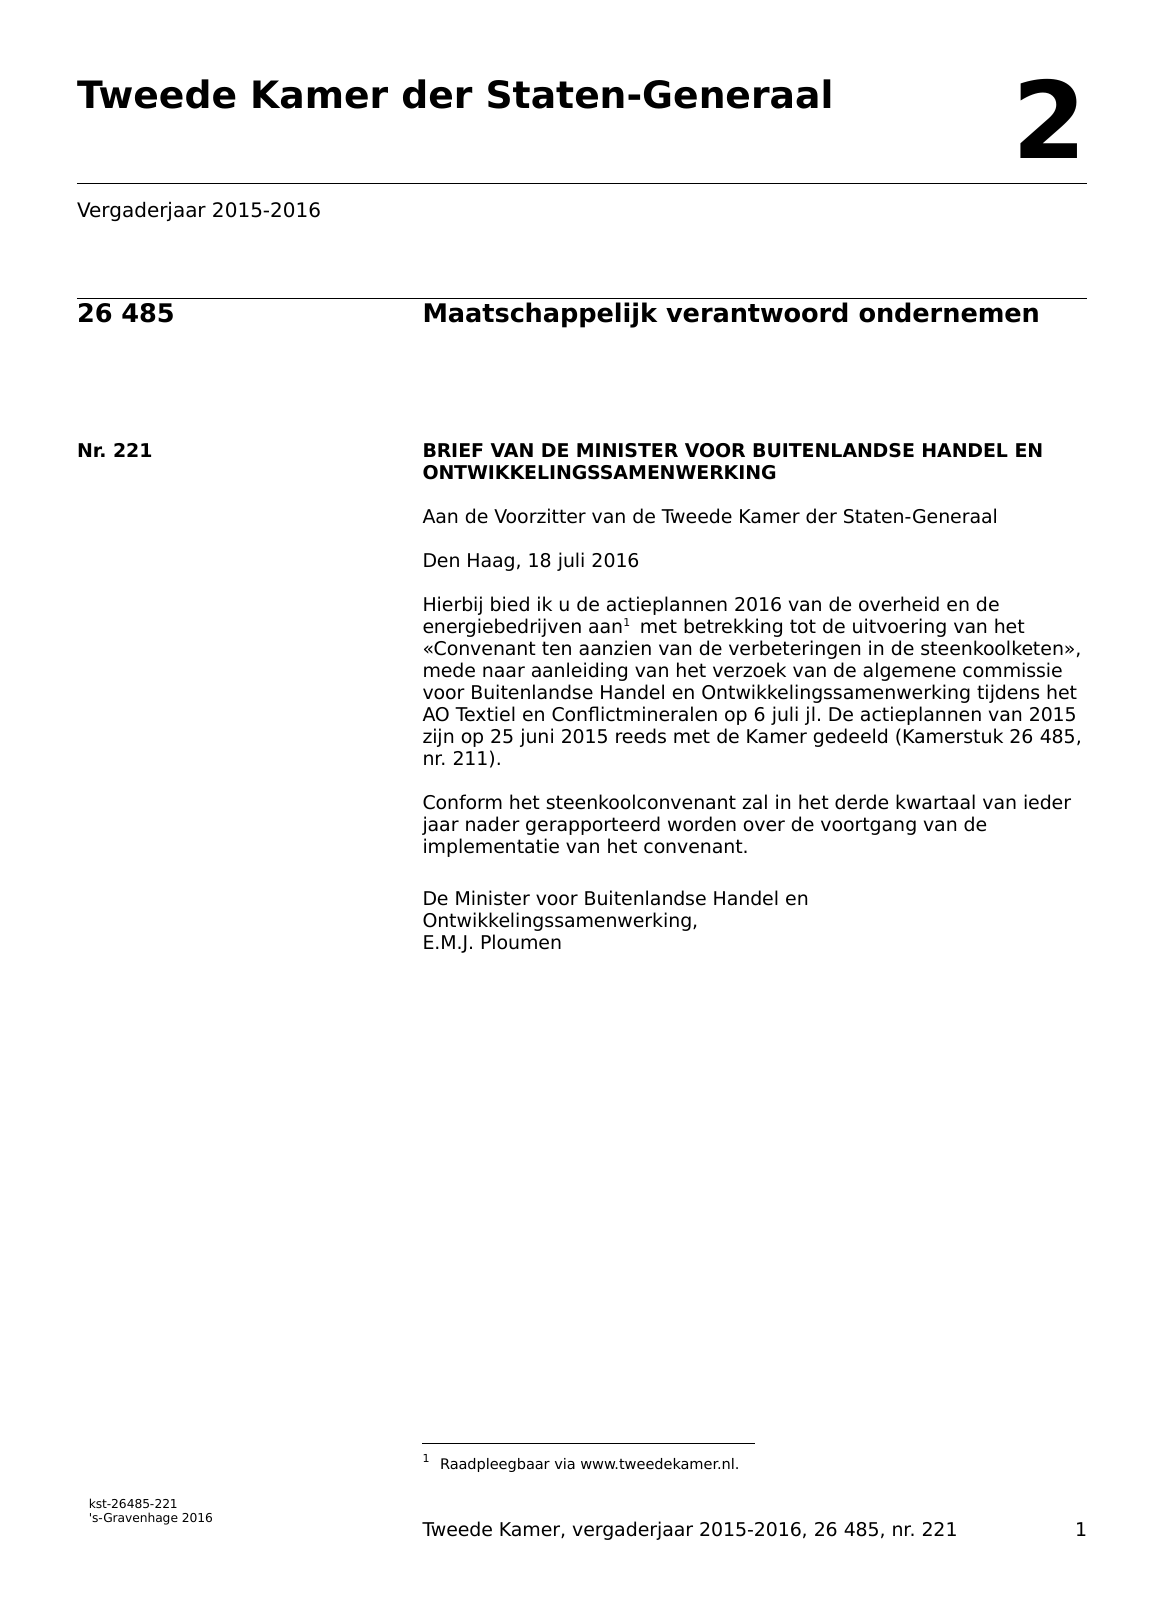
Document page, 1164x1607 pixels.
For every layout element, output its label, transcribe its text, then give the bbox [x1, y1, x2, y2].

text Den Haag, 18 juli 2016 [422, 550, 1087, 572]
table_cell Vergaderjaar 2015-2016 [77, 184, 1087, 298]
text Aan de Voorzitter van de Tweede Kamer der Staten-Generaal [422, 506, 1087, 528]
text Hierbij bied ik u de actieplannen 2016 van de overheid en de energiebedrijven aan met betrekking tot de uitvoering van het «Convenant ten aanzien van de verbeteringen in de steenkoolketen», mede naar aanleiding van het verzoek van de algemene commissie voor Buitenlandse Handel en Ontwikkelingssamenwerking tijdens het AO Textiel en Conflictmineralen op 6 juli jl. De actieplannen van 2015 zijn op 25 juni 2015 reeds met de Kamer gedeeld (Kamerstuk 26 485, nr. 211). [422, 594, 1087, 770]
text De Minister voor Buitenlandse Handel en Ontwikkelingssamenwerking, E.M.J. Ploumen [422, 888, 1087, 954]
text kst-26485-221 [88, 1497, 323, 1511]
text Conform het steenkoolconvenant zal in het derde kwartaal van ieder jaar nader gerapporteerd worden over de voortgang van de implementatie van het convenant. [422, 792, 1087, 858]
subtitle Nr. 221 BRIEF VAN DE MINISTER VOOR BUITENLANDSE HANDEL EN ONTWIKKELINGSSAMENWERKING [77, 440, 1087, 484]
subtitle 26 485 Maatschappelijk verantwoord ondernemen [77, 299, 1087, 329]
text 's-Gravenhage 2016 [88, 1511, 323, 1525]
text Raadpleegbaar via www.tweedekamer.nl. [422, 1452, 1087, 1474]
table_header 2 [886, 59, 1087, 183]
table_header Tweede Kamer der Staten-Generaal [77, 59, 886, 183]
